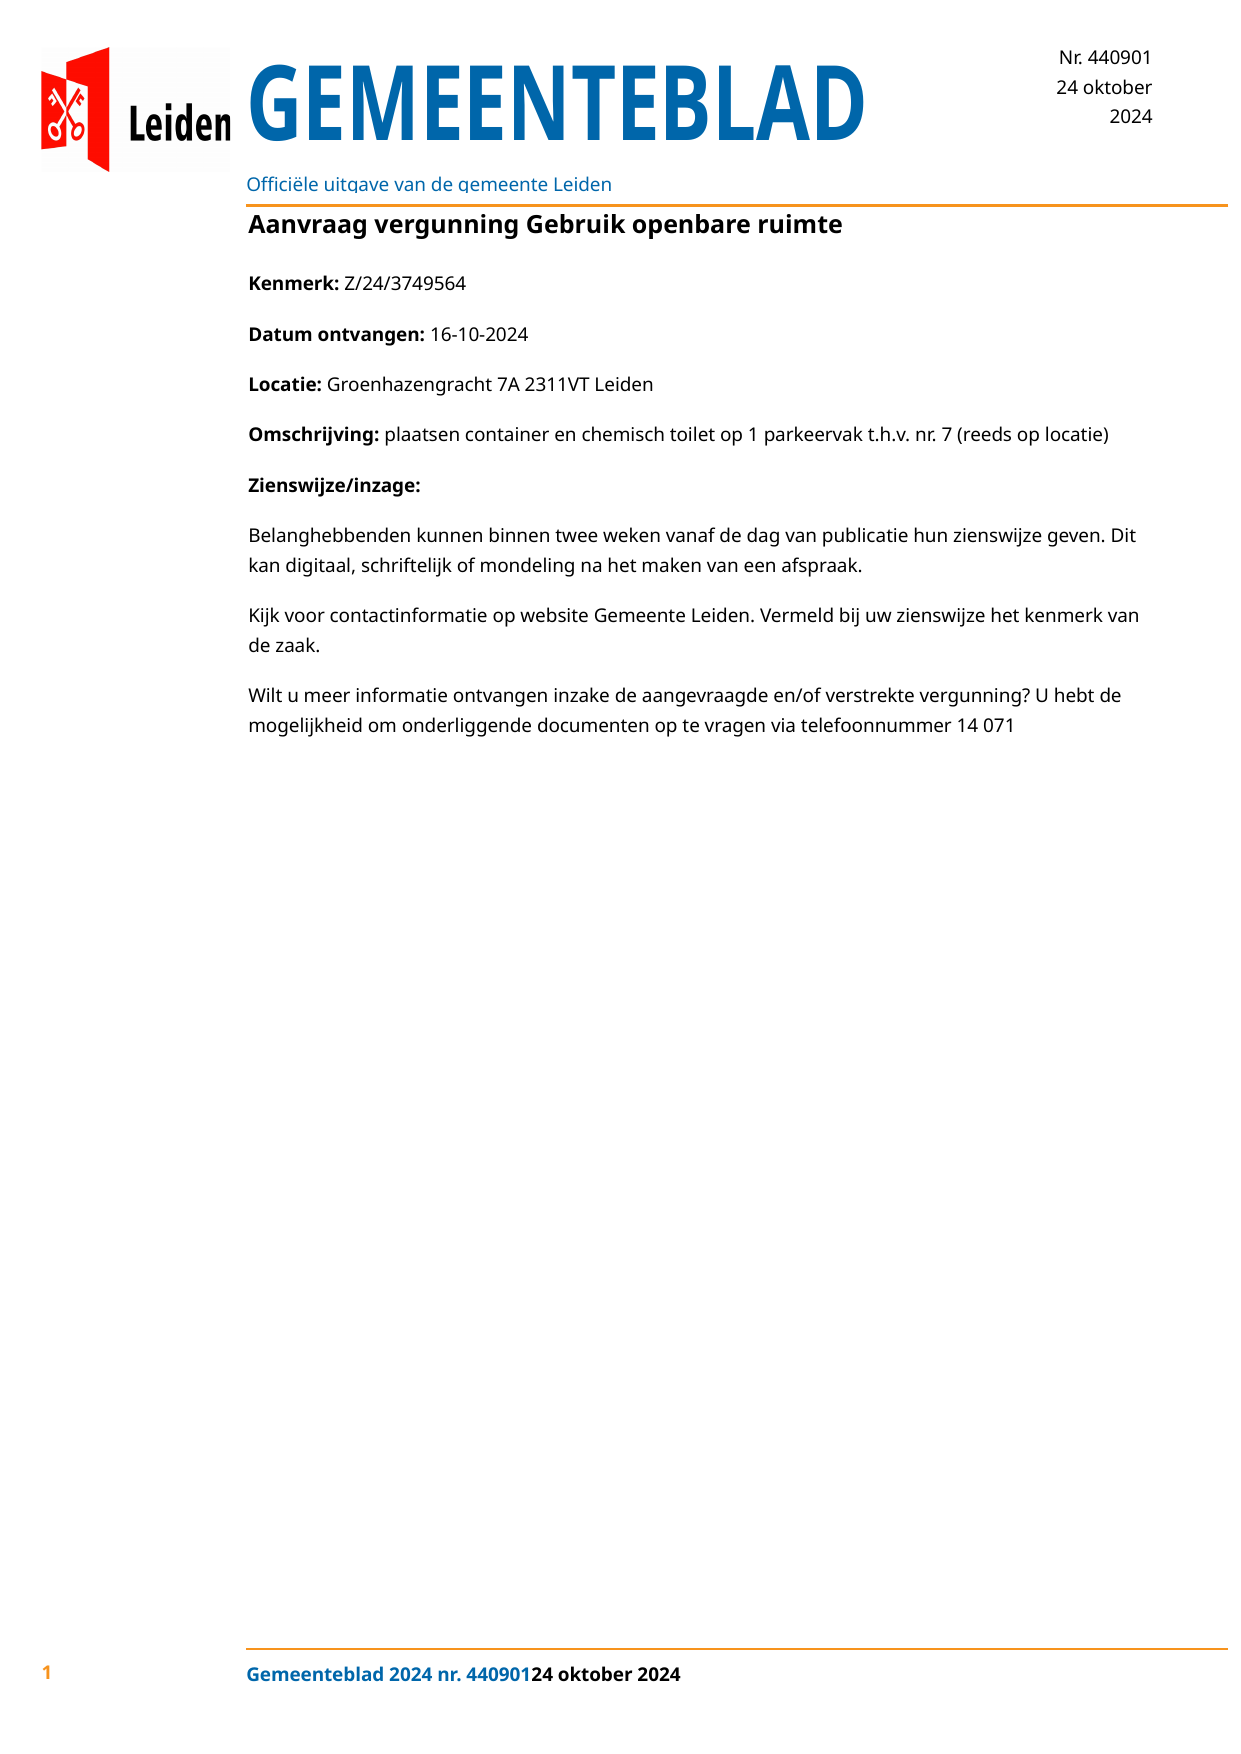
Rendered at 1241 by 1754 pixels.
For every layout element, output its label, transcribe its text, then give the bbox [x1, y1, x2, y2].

text Aanvraag vergunning Gebruik openbare ruimte [248, 207, 1152, 241]
text Belanghebbenden kunnen binnen twee weken vanaf de dag van publicatie hun zienswijze geven. Dit kan digitaal, schriftelijk of mondeling na het maken van een afspraak. [248, 522, 1152, 578]
text Datum ontvangen: 16-10-2024 [248, 321, 1152, 346]
text Omschrijving: plaatsen container en chemisch toilet op 1 parkeervak t.h.v. nr. 7 (reeds op locatie) [248, 422, 1152, 447]
text Kenmerk: Z/24/3749564 [248, 270, 1152, 296]
picture [41, 47, 231, 172]
text Wilt u meer informatie ontvangen inzake de aangevraagde en/of verstrekte vergunning? U hebt de mogelijkheid om onderliggende documenten op te vragen via telefoonnummer 14 071 [248, 682, 1152, 738]
text Kijk voor contactinformatie op website Gemeente Leiden. Vermeld bij uw zienswijze het kenmerk van de zaak. [248, 602, 1152, 658]
text Zienswijze/inzage: [248, 472, 1152, 498]
text Locatie: Groenhazengracht 7A 2311VT Leiden [248, 371, 1152, 397]
